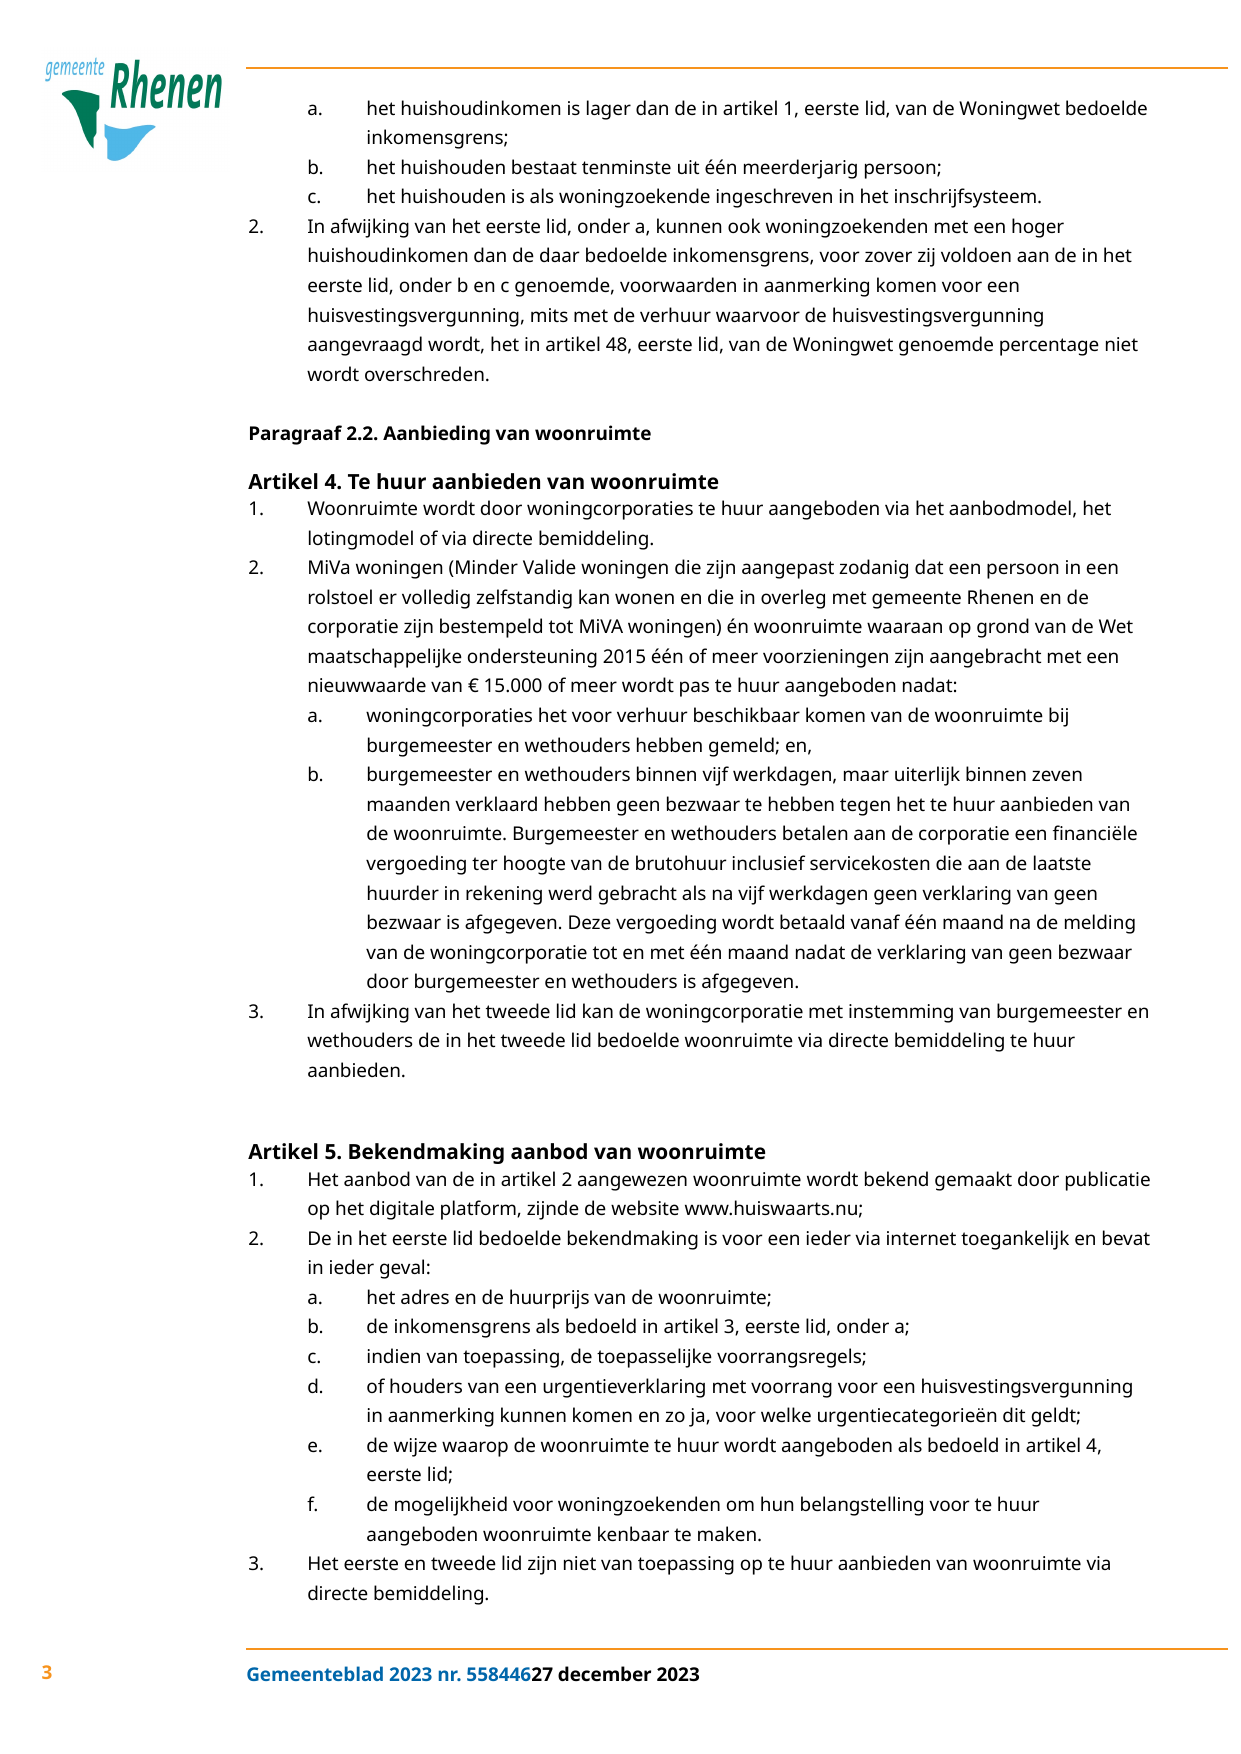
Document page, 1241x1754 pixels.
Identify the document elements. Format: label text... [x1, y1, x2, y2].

list de wijze waarop de woonruimte te huur wordt aangeboden als bedoeld in artikel 4, eerste lid; [307, 1432, 1152, 1487]
list burgemeester en wethouders binnen vijf werkdagen, maar uiterlijk binnen zeven maanden verklaard hebben geen bezwaar te hebben tegen het te huur aanbieden van de woonruimte. Burgemeester en wethouders betalen aan de corporatie een financiële vergoeding ter hoogte van de brutohuur inclusief servicekosten die aan de laatste huurder in rekening werd gebracht als na vijf werkdagen geen verklaring van geen bezwaar is afgegeven. Deze vergoeding wordt betaald vanaf één maand na de melding van de woningcorporatie tot en met één maand nadat de verklaring van geen bezwaar door burgemeester en wethouders is afgegeven. [307, 761, 1152, 994]
list het huishouden bestaat tenminste uit één meerderjarig persoon; [307, 154, 1152, 180]
list In afwijking van het tweede lid kan de woningcorporatie met instemming van burgemeester en wethouders de in het tweede lid bedoelde woonruimte via directe bemiddeling te huur aanbieden. [248, 998, 1152, 1083]
text Artikel 4. Te huur aanbieden van woonruimte [248, 467, 1152, 495]
list De in het eerste lid bedoelde bekendmaking is voor een ieder via internet toegankelijk en bevat in ieder geval: [248, 1225, 1152, 1280]
list Woonruimte wordt door woningcorporaties te huur aangeboden via het aanbodmodel, het lotingmodel of via directe bemiddeling. [248, 495, 1152, 551]
list de mogelijkheid voor woningzoekenden om hun belangstelling voor te huur aangeboden woonruimte kenbaar te maken. [307, 1491, 1152, 1546]
picture [41, 47, 231, 172]
list het adres en de huurprijs van de woonruimte; [307, 1284, 1152, 1310]
list woningcorporaties het voor verhuur beschikbaar komen van de woonruimte bij burgemeester en wethouders hebben gemeld; en, [307, 702, 1152, 758]
text Paragraaf 2.2. Aanbieding van woonruimte [248, 420, 1152, 446]
list of houders van een urgentieverklaring met voorrang voor een huisvestingsvergunning in aanmerking kunnen komen en zo ja, voor welke urgentiecategorieën dit geldt; [307, 1373, 1152, 1428]
list indien van toepassing, de toepasselijke voorrangsregels; [307, 1343, 1152, 1369]
list Het aanbod van de in artikel 2 aangewezen woonruimte wordt bekend gemaakt door publicatie op het digitale platform, zijnde de website www.huiswaarts.nu; [248, 1166, 1152, 1221]
list de inkomensgrens als bedoeld in artikel 3, eerste lid, onder a; [307, 1314, 1152, 1339]
list Het eerste en tweede lid zijn niet van toepassing op te huur aanbieden van woonruimte via directe bemiddeling. [248, 1550, 1152, 1606]
list het huishoudinkomen is lager dan de in artikel 1, eerste lid, van de Woningwet bedoelde inkomensgrens; [307, 95, 1152, 150]
text Artikel 5. Bekendmaking aanbod van woonruimte [248, 1137, 1152, 1166]
list MiVa woningen (Minder Valide woningen die zijn aangepast zodanig dat een persoon in een rolstoel er volledig zelfstandig kan wonen en die in overleg met gemeente Rhenen en de corporatie zijn bestempeld tot MiVA woningen) én woonruimte waaraan op grond van de Wet maatschappelijke ondersteuning 2015 één of meer voorzieningen zijn aangebracht met een nieuwwaarde van € 15.000 of meer wordt pas te huur aangeboden nadat: [248, 554, 1152, 698]
list het huishouden is als woningzoekende ingeschreven in het inschrijfsysteem. [307, 183, 1152, 209]
list In afwijking van het eerste lid, onder a, kunnen ook woningzoekenden met een hoger huishoudinkomen dan de daar bedoelde inkomensgrens, voor zover zij voldoen aan de in het eerste lid, onder b en c genoemde, voorwaarden in aanmerking komen voor een huisvestingsvergunning, mits met de verhuur waarvoor de huisvestingsvergunning aangevraagd wordt, het in artikel 48, eerste lid, van de Woningwet genoemde percentage niet wordt overschreden. [248, 213, 1152, 387]
